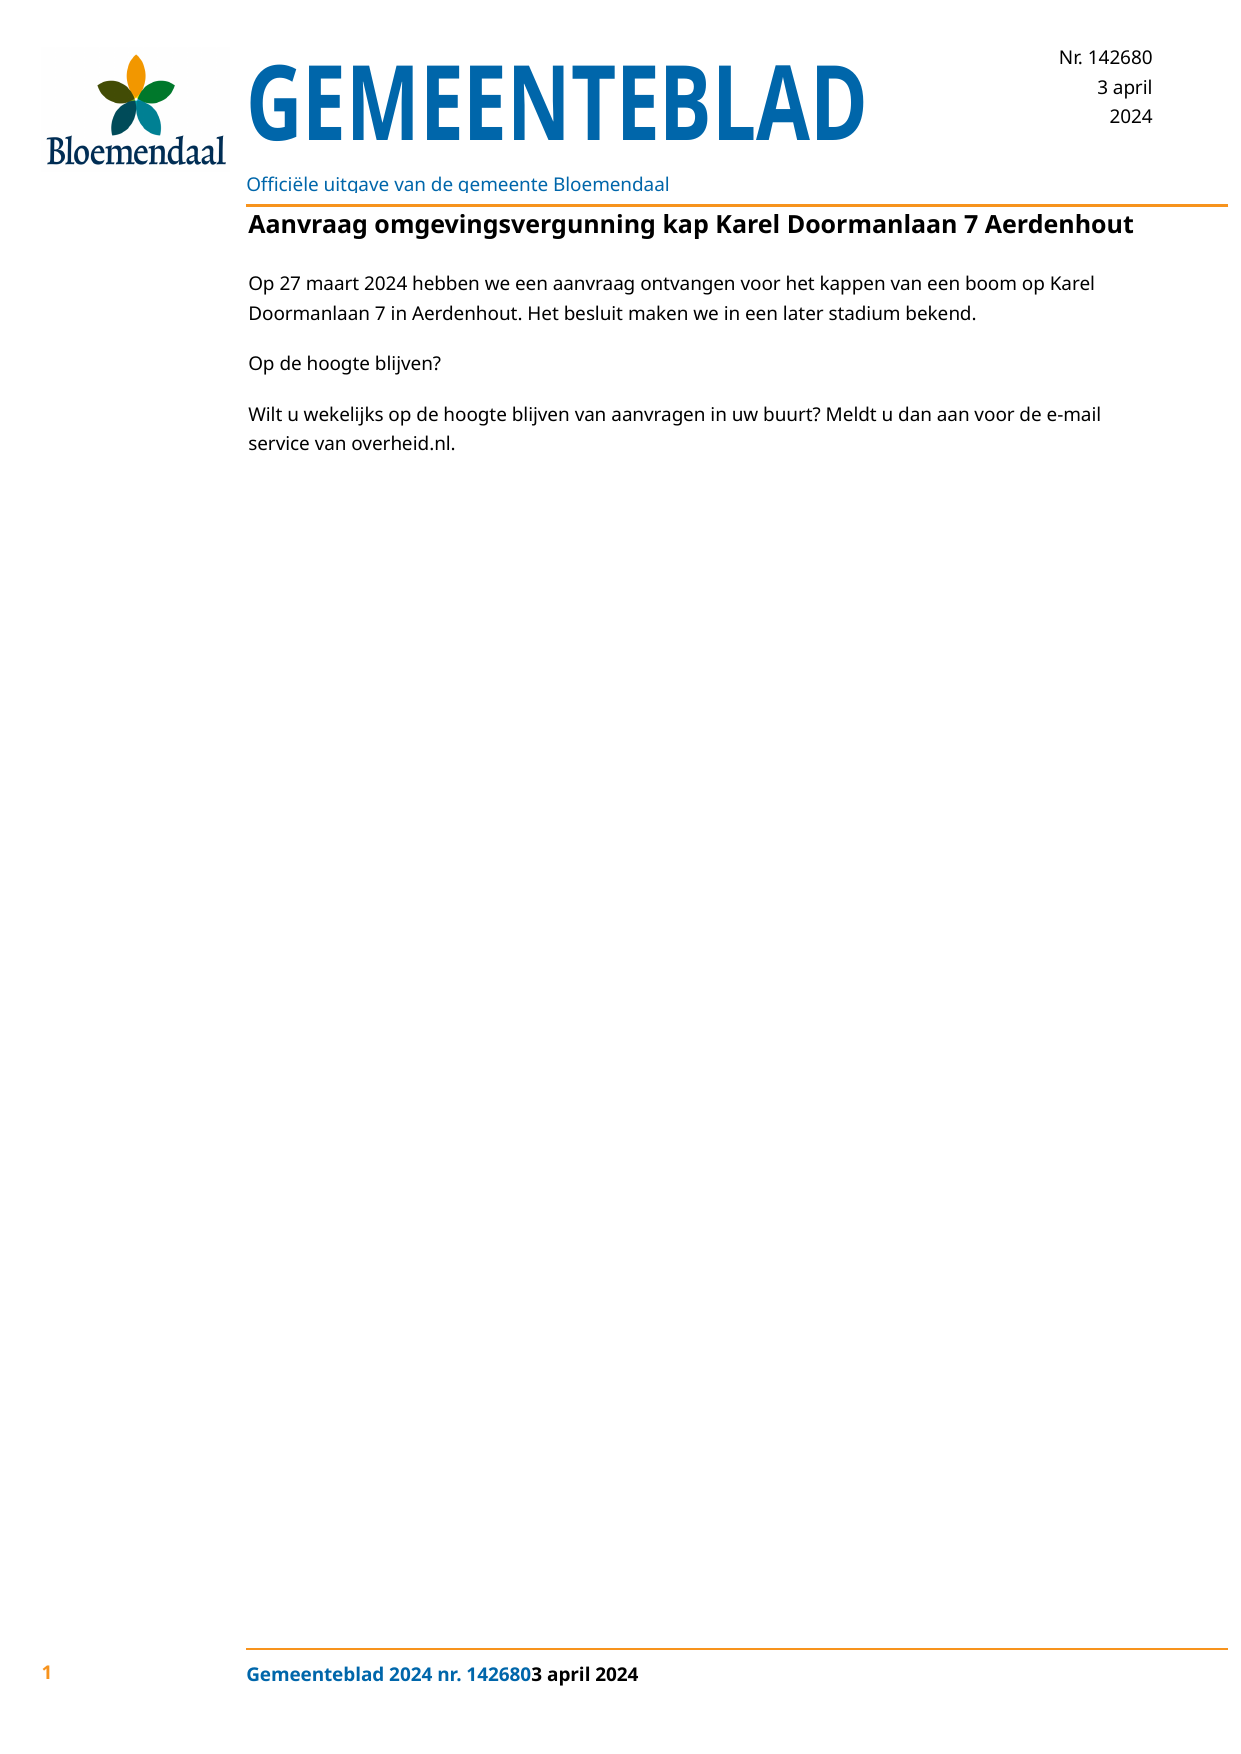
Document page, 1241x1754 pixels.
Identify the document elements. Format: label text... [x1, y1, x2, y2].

picture [41, 47, 231, 172]
text Op de hoogte blijven? [248, 350, 1152, 376]
text Op 27 maart 2024 hebben we een aanvraag ontvangen voor het kappen van een boom op Karel Doormanlaan 7 in Aerdenhout. Het besluit maken we in een later stadium bekend. [248, 270, 1152, 326]
text Wilt u wekelijks op de hoogte blijven van aanvragen in uw buurt? Meldt u dan aan voor de e-mail service van overheid.nl. [248, 401, 1152, 456]
text Aanvraag omgevingsvergunning kap Karel Doormanlaan 7 Aerdenhout [248, 207, 1152, 241]
